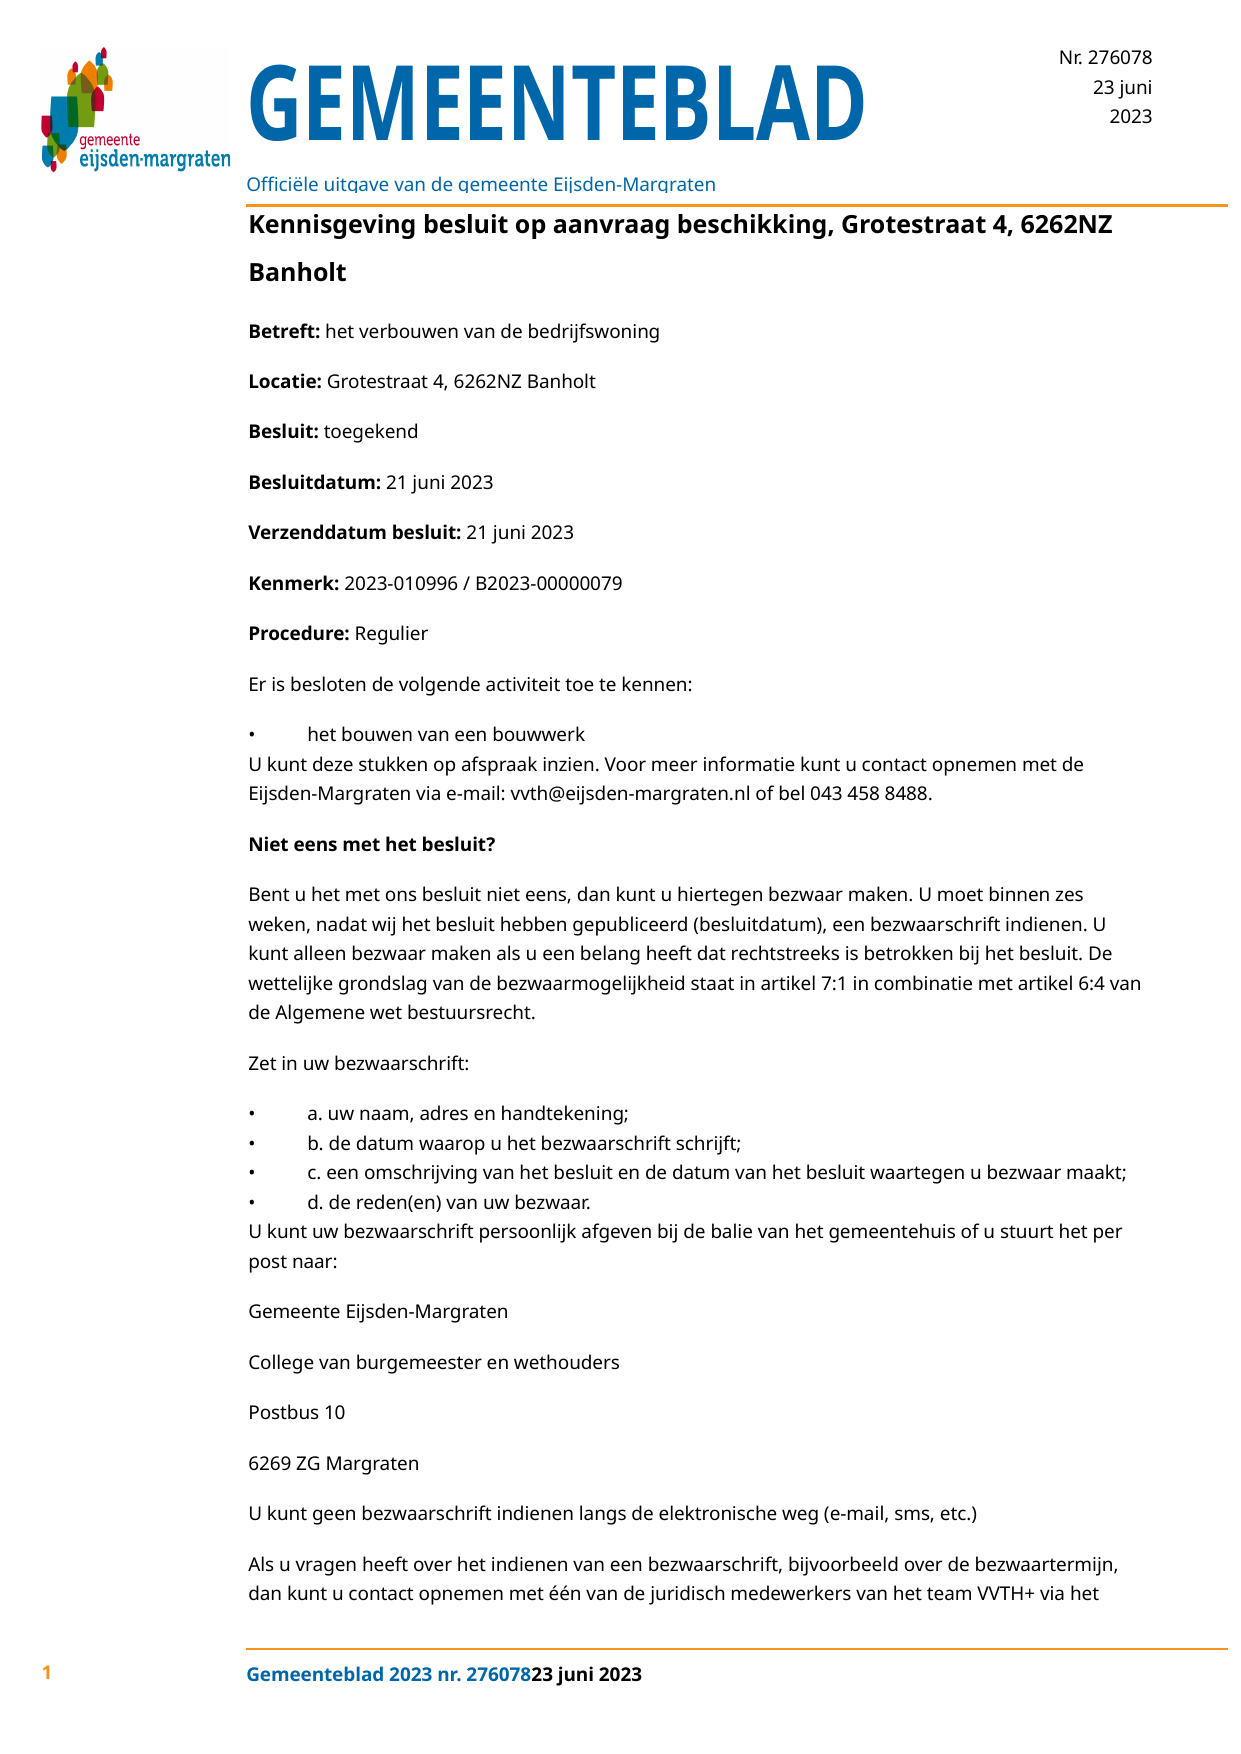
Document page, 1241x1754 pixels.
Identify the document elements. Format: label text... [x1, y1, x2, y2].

text U kunt geen bezwaarschrift indienen langs de elektronische weg (e-mail, sms, etc.) [248, 1500, 1152, 1526]
text Als u vragen heeft over het indienen van een bezwaarschrift, bijvoorbeeld over de bezwaartermijn, dan kunt u contact opnemen met één van de juridisch medewerkers van het team VVTH+ via het [248, 1551, 1152, 1606]
text 6269 ZG Margraten [248, 1450, 1152, 1476]
text Besluitdatum: 21 juni 2023 [248, 469, 1152, 495]
text Verzenddatum besluit: 21 juni 2023 [248, 519, 1152, 545]
list b. de datum waarop u het bezwaarschrift schrijft; [248, 1130, 1152, 1156]
text Procedure: Regulier [248, 620, 1152, 646]
list het bouwen van een bouwwerk [248, 721, 1152, 747]
text Besluit: toegekend [248, 419, 1152, 444]
text Gemeente Eijsden-Margraten [248, 1299, 1152, 1324]
text Niet eens met het besluit? [248, 831, 1152, 857]
text U kunt uw bezwaarschrift persoonlijk afgeven bij de balie van het gemeentehuis of u stuurt het per post naar: [248, 1219, 1152, 1274]
list a. uw naam, adres en handtekening; [248, 1100, 1152, 1126]
picture [41, 47, 231, 172]
text Locatie: Grotestraat 4, 6262NZ Banholt [248, 368, 1152, 394]
list c. een omschrijving van het besluit en de datum van het besluit waartegen u bezwaar maakt; [248, 1159, 1152, 1185]
text Betreft: het verbouwen van de bedrijfswoning [248, 318, 1152, 344]
text Er is besloten de volgende activiteit toe te kennen: [248, 671, 1152, 697]
text Zet in uw bezwaarschrift: [248, 1050, 1152, 1076]
text U kunt deze stukken op afspraak inzien. Voor meer informatie kunt u contact opnemen met de Eijsden-Margraten via e-mail: vvth@eijsden-margraten.nl of bel 043 458 8488. [248, 751, 1152, 806]
text Kenmerk: 2023-010996 / B2023-00000079 [248, 570, 1152, 596]
text Kennisgeving besluit op aanvraag beschikking, Grotestraat 4, 6262NZ Banholt [248, 207, 1152, 288]
text Bent u het met ons besluit niet eens, dan kunt u hiertegen bezwaar maken. U moet binnen zes weken, nadat wij het besluit hebben gepubliceerd (besluitdatum), een bezwaarschrift indienen. U kunt alleen bezwaar maken als u een belang heeft dat rechtstreeks is betrokken bij het besluit. De wettelijke grondslag van de bezwaarmogelijkheid staat in artikel 7:1 in combinatie met artikel 6:4 van de Algemene wet bestuursrecht. [248, 881, 1152, 1025]
text College van burgemeester en wethouders [248, 1349, 1152, 1375]
text Postbus 10 [248, 1399, 1152, 1425]
list d. de reden(en) van uw bezwaar. [248, 1189, 1152, 1215]
